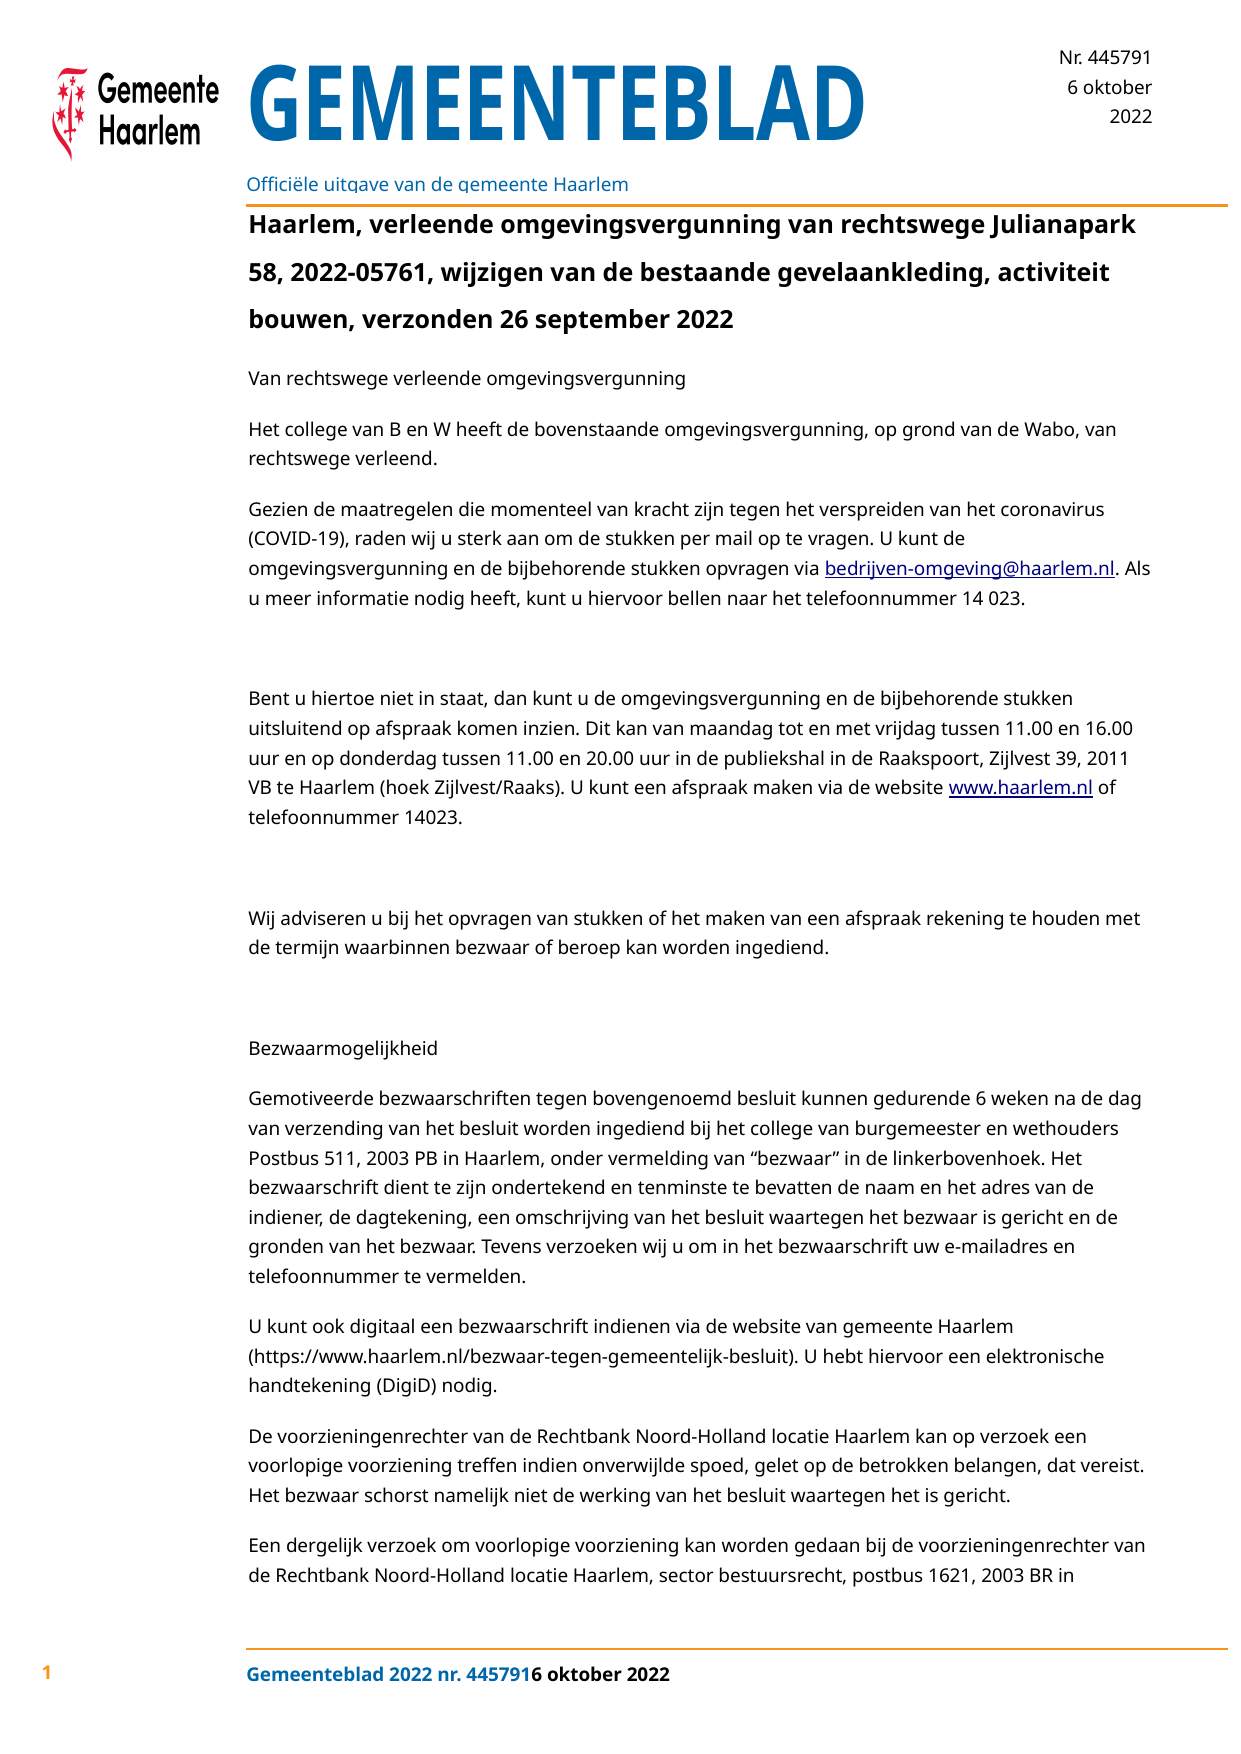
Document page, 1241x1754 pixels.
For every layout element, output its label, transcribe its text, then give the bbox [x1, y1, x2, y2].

text Bent u hiertoe niet in staat, dan kunt u de omgevingsvergunning en de bijbehorende stukken uitsluitend op afspraak komen inzien. Dit kan van maandag tot en met vrijdag tussen 11.00 en 16.00 uur en op donderdag tussen 11.00 en 20.00 uur in de publiekshal in de Raakspoort, Zijlvest 39, 2011 VB te Haarlem (hoek Zijlvest/Raaks). U kunt een afspraak maken via de website www.haarlem.nl of telefoonnummer 14023. [248, 686, 1152, 829]
text Haarlem, verleende omgevingsvergunning van rechtswege Julianapark 58, 2022-05761, wijzigen van de bestaande gevelaankleding, activiteit bouwen, verzonden 26 september 2022 [248, 207, 1152, 336]
text Wij adviseren u bij het opvragen van stukken of het maken van een afspraak rekening te houden met de termijn waarbinnen bezwaar of beroep kan worden ingediend. [248, 905, 1152, 960]
picture [41, 47, 231, 172]
text Gezien de maatregelen die momenteel van kracht zijn tegen het verspreiden van het coronavirus (COVID-19), raden wij u sterk aan om de stukken per mail op te vragen. U kunt de omgevingsvergunning en de bijbehorende stukken opvragen via bedrijven-omgeving@haarlem.nl. Als u meer informatie nodig heeft, kunt u hiervoor bellen naar het telefoonnummer 14 023. [248, 496, 1152, 610]
text Van rechtswege verleende omgevingsvergunning [248, 366, 1152, 391]
text U kunt ook digitaal een bezwaarschrift indienen via de website van gemeente Haarlem (https://www.haarlem.nl/bezwaar-tegen-gemeentelijk-besluit). U hebt hiervoor een elektronische handtekening (DigiD) nodig. [248, 1313, 1152, 1398]
text Gemotiveerde bezwaarschriften tegen bovengenoemd besluit kunnen gedurende 6 weken na de dag van verzending van het besluit worden ingediend bij het college van burgemeester en wethouders Postbus 511, 2003 PB in Haarlem, onder vermelding van “bezwaar” in de linkerbovenhoek. Het bezwaarschrift dient te zijn ondertekend en tenminste te bevatten de naam en het adres van de indiener, de dagtekening, een omschrijving van het besluit waartegen het bezwaar is gericht en de gronden van het bezwaar. Tevens verzoeken wij u om in het bezwaarschrift uw e-mailadres en telefoonnummer te vermelden. [248, 1086, 1152, 1289]
text Het college van B en W heeft de bovenstaande omgevingsvergunning, op grond van de Wabo, van rechtswege verleend. [248, 416, 1152, 471]
text Bezwaarmogelijkheid [248, 1035, 1152, 1061]
text De voorzieningenrechter van de Rechtbank Noord-Holland locatie Haarlem kan op verzoek een voorlopige voorziening treffen indien onverwijlde spoed, gelet op de betrokken belangen, dat vereist. Het bezwaar schorst namelijk niet de werking van het besluit waartegen het is gericht. [248, 1423, 1152, 1508]
text Een dergelijk verzoek om voorlopige voorziening kan worden gedaan bij de voorzieningenrechter van de Rechtbank Noord-Holland locatie Haarlem, sector bestuursrecht, postbus 1621, 2003 BR in [248, 1533, 1152, 1588]
